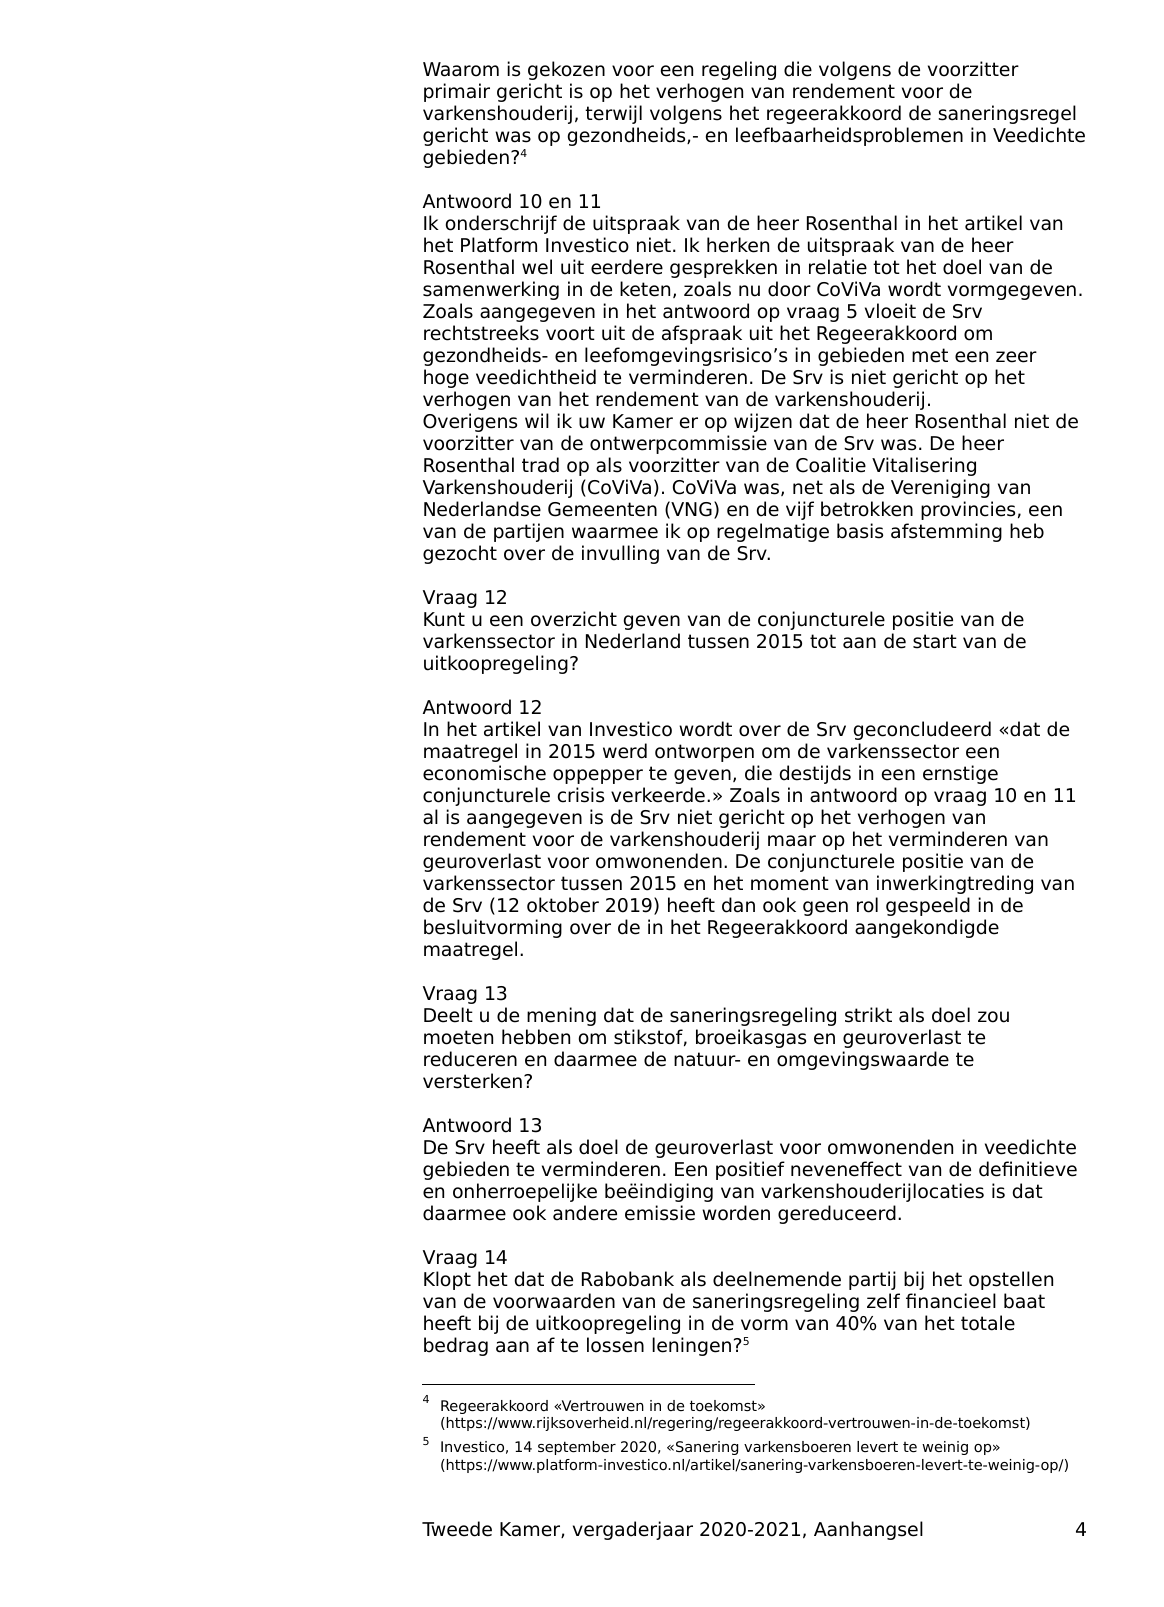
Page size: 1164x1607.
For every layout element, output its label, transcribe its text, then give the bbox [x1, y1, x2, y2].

text Overigens wil ik uw Kamer er op wijzen dat de heer Rosenthal niet de voorzitter van de ontwerpcommissie van de Srv was. De heer Rosenthal trad op als voorzitter van de Coalitie Vitalisering Varkenshouderij (CoViVa). CoViVa was, net als de Vereniging van Nederlandse Gemeenten (VNG) en de vijf betrokken provincies, een van de partijen waarmee ik op regelmatige basis afstemming heb gezocht over de invulling van de Srv. [422, 411, 1087, 565]
text Waarom is gekozen voor een regeling die volgens de voorzitter primair gericht is op het verhogen van rendement voor de varkenshouderij, terwijl volgens het regeerakkoord de saneringsregel gericht was op gezondheids,- en leefbaarheidsproblemen in Veedichte gebieden? [422, 59, 1087, 169]
text In het artikel van Investico wordt over de Srv geconcludeerd «dat de maatregel in 2015 werd ontworpen om de varkenssector een economische oppepper te geven, die destijds in een ernstige conjuncturele crisis verkeerde.» Zoals in antwoord op vraag 10 en 11 al is aangegeven is de Srv niet gericht op het verhogen van rendement voor de varkenshouderij maar op het verminderen van geuroverlast voor omwonenden. De conjuncturele positie van de varkenssector tussen 2015 en het moment van inwerkingtreding van de Srv (12 oktober 2019) heeft dan ook geen rol gespeeld in de besluitvorming over de in het Regeerakkoord aangekondigde maatregel. [422, 719, 1087, 961]
text Antwoord 13 [422, 1115, 1087, 1137]
text Regeerakkoord «Vertrouwen in de toekomst» (https://www.rijksoverheid.nl/regering/regeerakkoord-vertrouwen-in-de-toekomst) [422, 1393, 1087, 1432]
text Vraag 13 [422, 983, 1087, 1005]
text Antwoord 12 [422, 697, 1087, 719]
text Ik onderschrijf de uitspraak van de heer Rosenthal in het artikel van het Platform Investico niet. Ik herken de uitspraak van de heer Rosenthal wel uit eerdere gesprekken in relatie tot het doel van de samenwerking in de keten, zoals nu door CoViVa wordt vormgegeven. Zoals aangegeven in het antwoord op vraag 5 vloeit de Srv rechtstreeks voort uit de afspraak uit het Regeerakkoord om gezondheids- en leefomgevingsrisico’s in gebieden met een zeer hoge veedichtheid te verminderen. De Srv is niet gericht op het verhogen van het rendement van de varkenshouderij. [422, 213, 1087, 411]
text Antwoord 10 en 11 [422, 191, 1087, 213]
text Deelt u de mening dat de saneringsregeling strikt als doel zou moeten hebben om stikstof, broeikasgas en geuroverlast te reduceren en daarmee de natuur- en omgevingswaarde te versterken? [422, 1005, 1087, 1093]
text De Srv heeft als doel de geuroverlast voor omwonenden in veedichte gebieden te verminderen. Een positief neveneffect van de definitieve en onherroepelijke beëindiging van varkenshouderijlocaties is dat daarmee ook andere emissie worden gereduceerd. [422, 1137, 1087, 1225]
text Klopt het dat de Rabobank als deelnemende partij bij het opstellen van de voorwaarden van de saneringsregeling zelf financieel baat heeft bij de uitkoopregeling in de vorm van 40% van het totale bedrag aan af te lossen leningen? [422, 1269, 1087, 1357]
text Vraag 14 [422, 1247, 1087, 1269]
text Investico, 14 september 2020, «Sanering varkensboeren levert te weinig op» (https://www.platform-investico.nl/artikel/sanering-varkensboeren-levert-te-weinig-op/) [422, 1435, 1087, 1474]
text Vraag 12 [422, 587, 1087, 609]
text Kunt u een overzicht geven van de conjuncturele positie van de varkenssector in Nederland tussen 2015 tot aan de start van de uitkoopregeling? [422, 609, 1087, 675]
